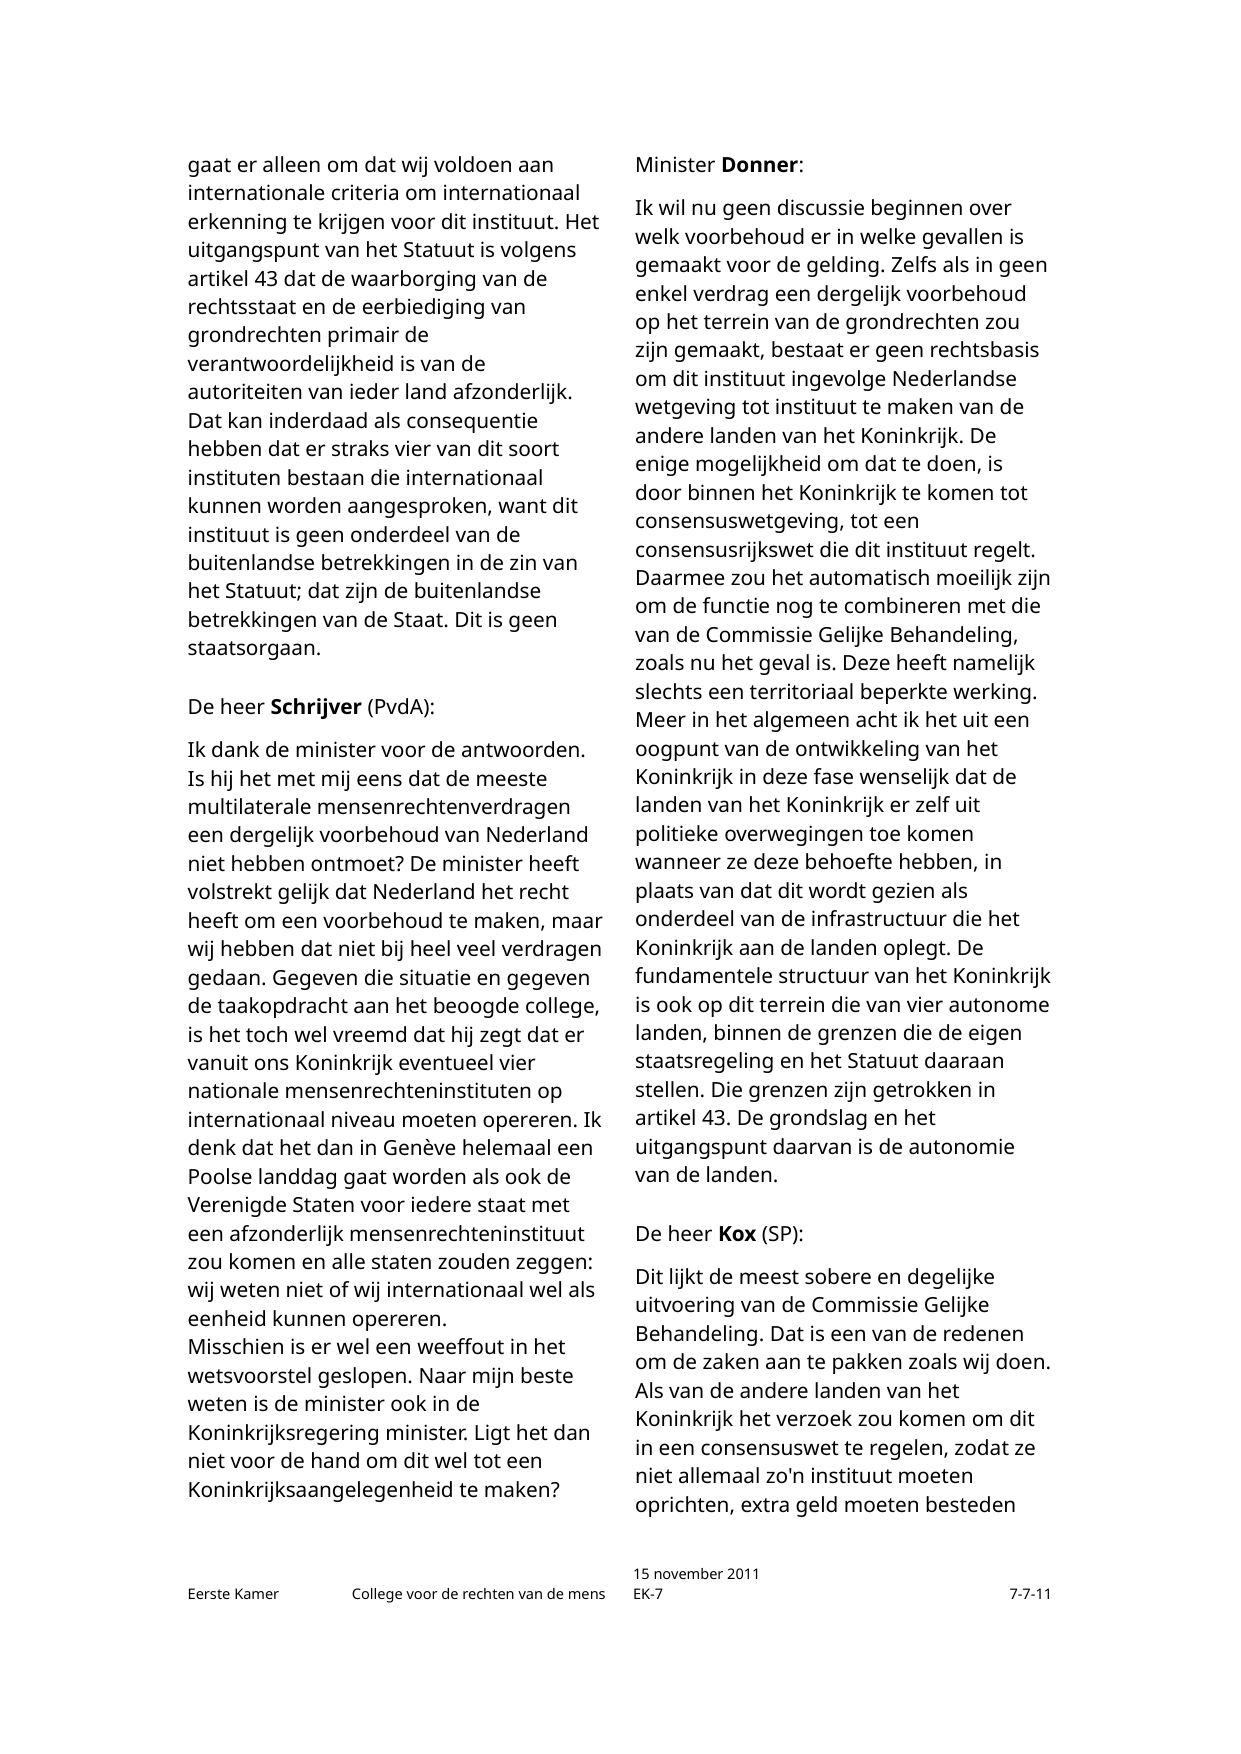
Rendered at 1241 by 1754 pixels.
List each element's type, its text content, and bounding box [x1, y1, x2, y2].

text Ik dank de minister voor de antwoorden. Is hij het met mij eens dat de meeste multilaterale mensenrechtenverdragen een dergelijk voorbehoud van Nederland niet hebben ontmoet? De minister heeft volstrekt gelijk dat Nederland het recht heeft om een voorbehoud te maken, maar wij hebben dat niet bij heel veel verdragen gedaan. Gegeven die situatie en gegeven de taakopdracht aan het beoogde college, is het toch wel vreemd dat hij zegt dat er vanuit ons Koninkrijk eventueel vier nationale mensenrechteninstituten op internationaal niveau moeten opereren. Ik denk dat het dan in Genève helemaal een Poolse landdag gaat worden als ook de Verenigde Staten voor iedere staat met een afzonderlijk mensenrechteninstituut zou komen en alle staten zouden zeggen: wij weten niet of wij internationaal wel als eenheid kunnen opereren. [187, 735, 605, 1332]
text Dit lijkt de meest sobere en degelijke uitvoering van de Commissie Gelijke Behandeling. Dat is een van de redenen om de zaken aan te pakken zoals wij doen. Als van de andere landen van het Koninkrijk het verzoek zou komen om dit in een consensuswet te regelen, zodat ze niet allemaal zo'n instituut moeten oprichten, extra geld moeten besteden [635, 1262, 1053, 1518]
text Misschien is er wel een weeffout in het wetsvoorstel geslopen. Naar mijn beste weten is de minister ook in de Koninkrijksregering minister. Ligt het dan niet voor de hand om dit wel tot een Koninkrijksaangelegenheid te maken? [187, 1332, 605, 1503]
text De heer Kox (SP): [635, 1219, 1053, 1247]
text gaat er alleen om dat wij voldoen aan internationale criteria om internationaal erkenning te krijgen voor dit instituut. Het uitgangspunt van het Statuut is volgens artikel 43 dat de waarborging van de rechtsstaat en de eerbiediging van grondrechten primair de verantwoordelijkheid is van de autoriteiten van ieder land afzonderlijk. Dat kan inderdaad als consequentie hebben dat er straks vier van dit soort instituten bestaan die internationaal kunnen worden aangesproken, want dit instituut is geen onderdeel van de buitenlandse betrekkingen in de zin van het Statuut; dat zijn de buitenlandse betrekkingen van de Staat. Dit is geen staatsorgaan. [187, 150, 605, 662]
text De heer Schrijver (PvdA): [187, 692, 605, 720]
text Ik wil nu geen discussie beginnen over welk voorbehoud er in welke gevallen is gemaakt voor de gelding. Zelfs als in geen enkel verdrag een dergelijk voorbehoud op het terrein van de grondrechten zou zijn gemaakt, bestaat er geen rechtsbasis om dit instituut ingevolge Nederlandse wetgeving tot instituut te maken van de andere landen van het Koninkrijk. De enige mogelijkheid om dat te doen, is door binnen het Koninkrijk te komen tot consensuswetgeving, tot een consensusrijkswet die dit instituut regelt. Daarmee zou het automatisch moeilijk zijn om de functie nog te combineren met die van de Commissie Gelijke Behandeling, zoals nu het geval is. Deze heeft namelijk slechts een territoriaal beperkte werking. [635, 193, 1053, 705]
text Minister Donner: [635, 150, 1053, 178]
text Meer in het algemeen acht ik het uit een oogpunt van de ontwikkeling van het Koninkrijk in deze fase wenselijk dat de landen van het Koninkrijk er zelf uit politieke overwegingen toe komen wanneer ze deze behoefte hebben, in plaats van dat dit wordt gezien als onderdeel van de infrastructuur die het Koninkrijk aan de landen oplegt. De fundamentele structuur van het Koninkrijk is ook op dit terrein die van vier autonome landen, binnen de grenzen die de eigen staatsregeling en het Statuut daaraan stellen. Die grenzen zijn getrokken in artikel 43. De grondslag en het uitgangspunt daarvan is de autonomie van de landen. [635, 705, 1053, 1189]
